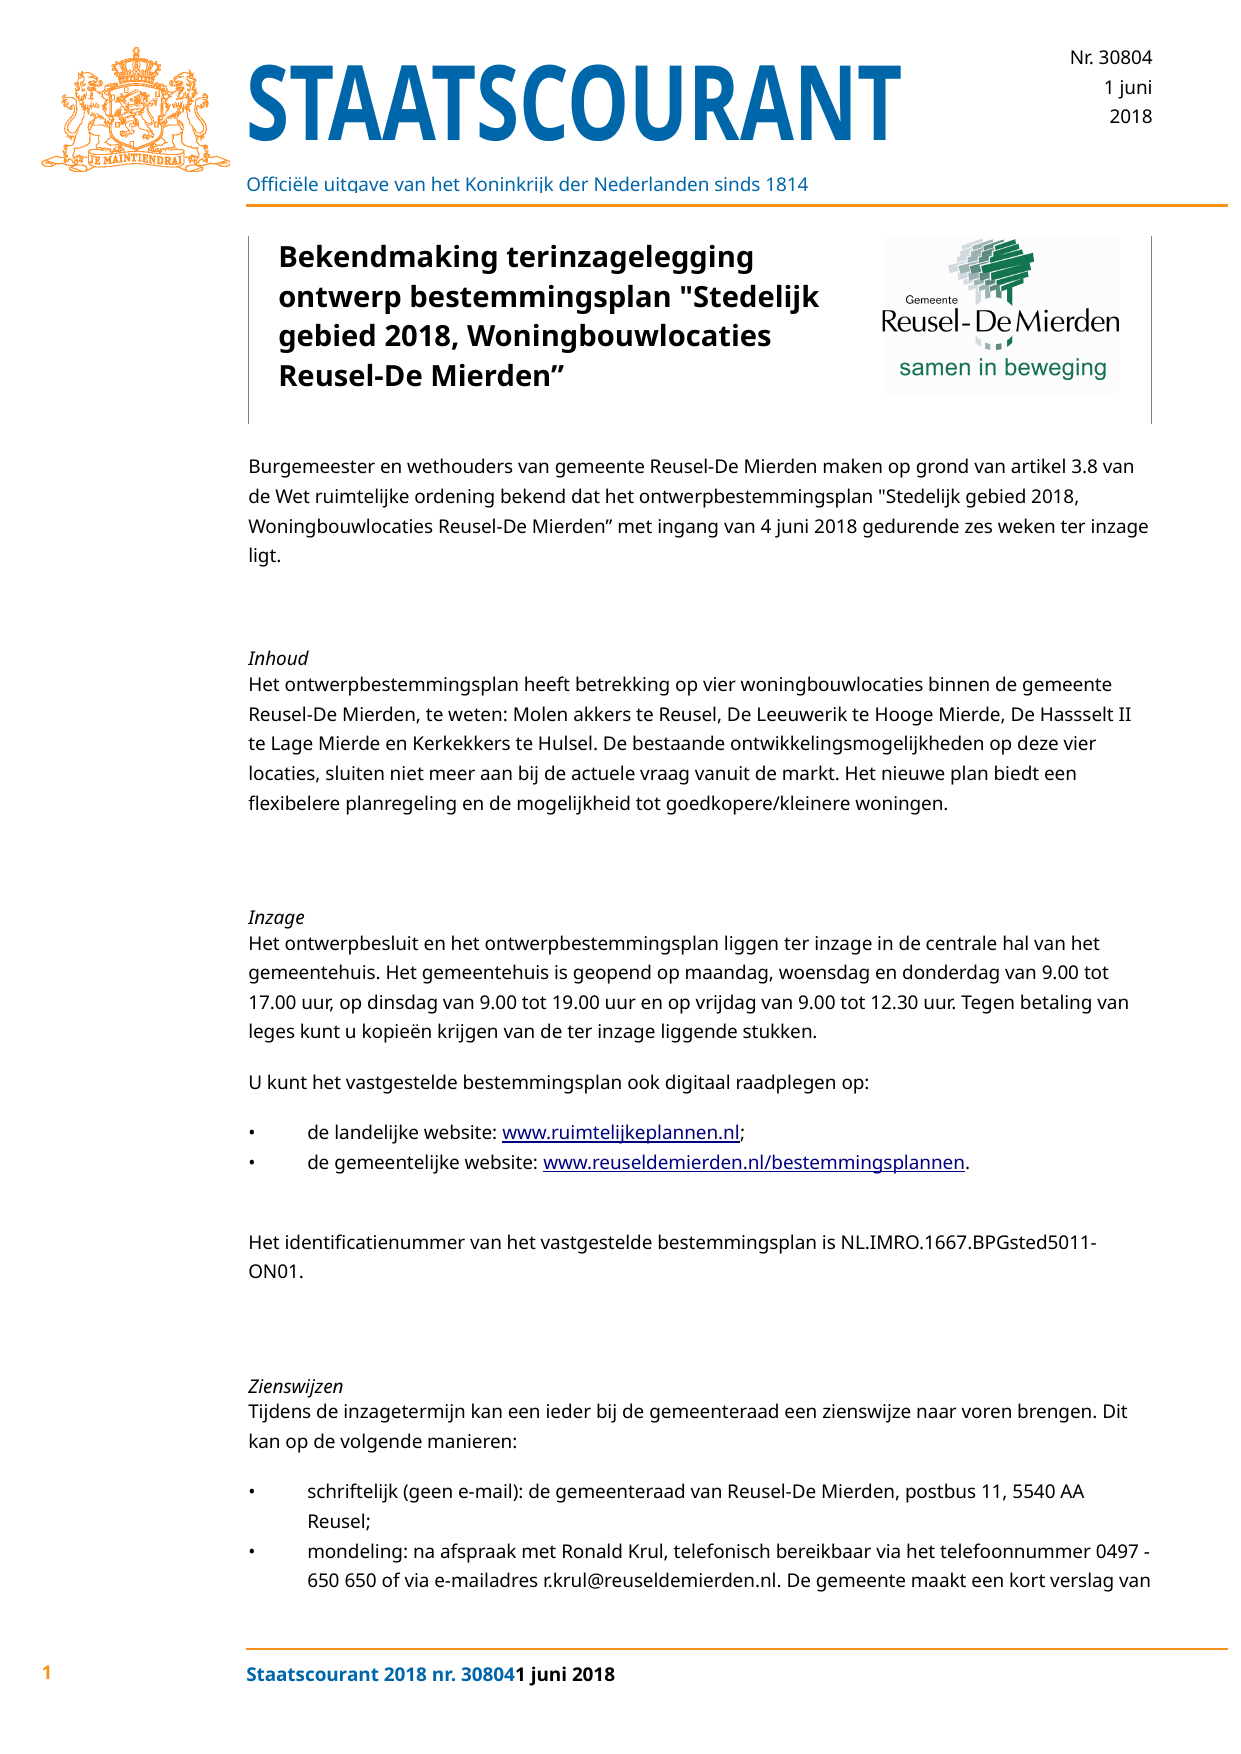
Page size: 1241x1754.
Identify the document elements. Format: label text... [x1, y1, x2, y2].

text Tijdens de inzagetermijn kan een ieder bij de gemeenteraad een zienswijze naar voren brengen. Dit kan op de volgende manieren: [248, 1399, 1152, 1454]
text Burgemeester en wethouders van gemeente Reusel-De Mierden maken op grond van artikel 3.8 van de Wet ruimtelijke ordening bekend dat het ontwerpbestemmingsplan "Stedelijk gebied 2018, Woningbouwlocaties Reusel-De Mierden” met ingang van 4 juni 2018 gedurende zes weken ter inzage ligt. [248, 454, 1152, 568]
text Het identificatienummer van het vastgestelde bestemmingsplan is NL.IMRO.1667.BPGsted5011-ON01. [248, 1229, 1152, 1284]
picture [41, 47, 231, 172]
list de landelijke website: www.ruimtelijkeplannen.nl; [248, 1119, 1152, 1145]
text Inzage [248, 904, 1152, 930]
table_header [850, 236, 1151, 424]
text U kunt het vastgestelde bestemmingsplan ook digitaal raadplegen op: [248, 1069, 1152, 1095]
picture [882, 236, 1119, 394]
table_header Bekendmaking terinzagelegging ontwerp bestemmingsplan "Stedelijk gebied 2018, Woningbouwlocaties Reusel-De Mierden” [249, 236, 850, 424]
text Het ontwerpbesluit en het ontwerpbestemmingsplan liggen ter inzage in de centrale hal van het gemeentehuis. Het gemeentehuis is geopend op maandag, woensdag en donderdag van 9.00 tot 17.00 uur, op dinsdag van 9.00 tot 19.00 uur en op vrijdag van 9.00 tot 12.30 uur. Tegen betaling van leges kunt u kopieën krijgen van de ter inzage liggende stukken. [248, 930, 1152, 1044]
text Het ontwerpbestemmingsplan heeft betrekking op vier woningbouwlocaties binnen de gemeente Reusel-De Mierden, te weten: Molen akkers te Reusel, De Leeuwerik te Hooge Mierde, De Hassselt II te Lage Mierde en Kerkekkers te Hulsel. De bestaande ontwikkelingsmogelijkheden op deze vier locaties, sluiten niet meer aan bij de actuele vraag vanuit de markt. Het nieuwe plan biedt een flexibelere planregeling en de mogelijkheid tot goedkopere/kleinere woningen. [248, 671, 1152, 815]
list de gemeentelijke website: www.reuseldemierden.nl/bestemmingsplannen. [248, 1149, 1152, 1175]
list schriftelijk (geen e-mail): de gemeenteraad van Reusel-De Mierden, postbus 11, 5540 AA Reusel; [248, 1479, 1152, 1534]
text Inhoud [248, 646, 1152, 671]
text Zienswijzen [248, 1373, 1152, 1399]
list mondeling: na afspraak met Ronald Krul, telefonisch bereikbaar via het telefoonnummer 0497 - 650 650 of via e-mailadres r.krul@reuseldemierden.nl. De gemeente maakt een kort verslag van [248, 1538, 1152, 1593]
